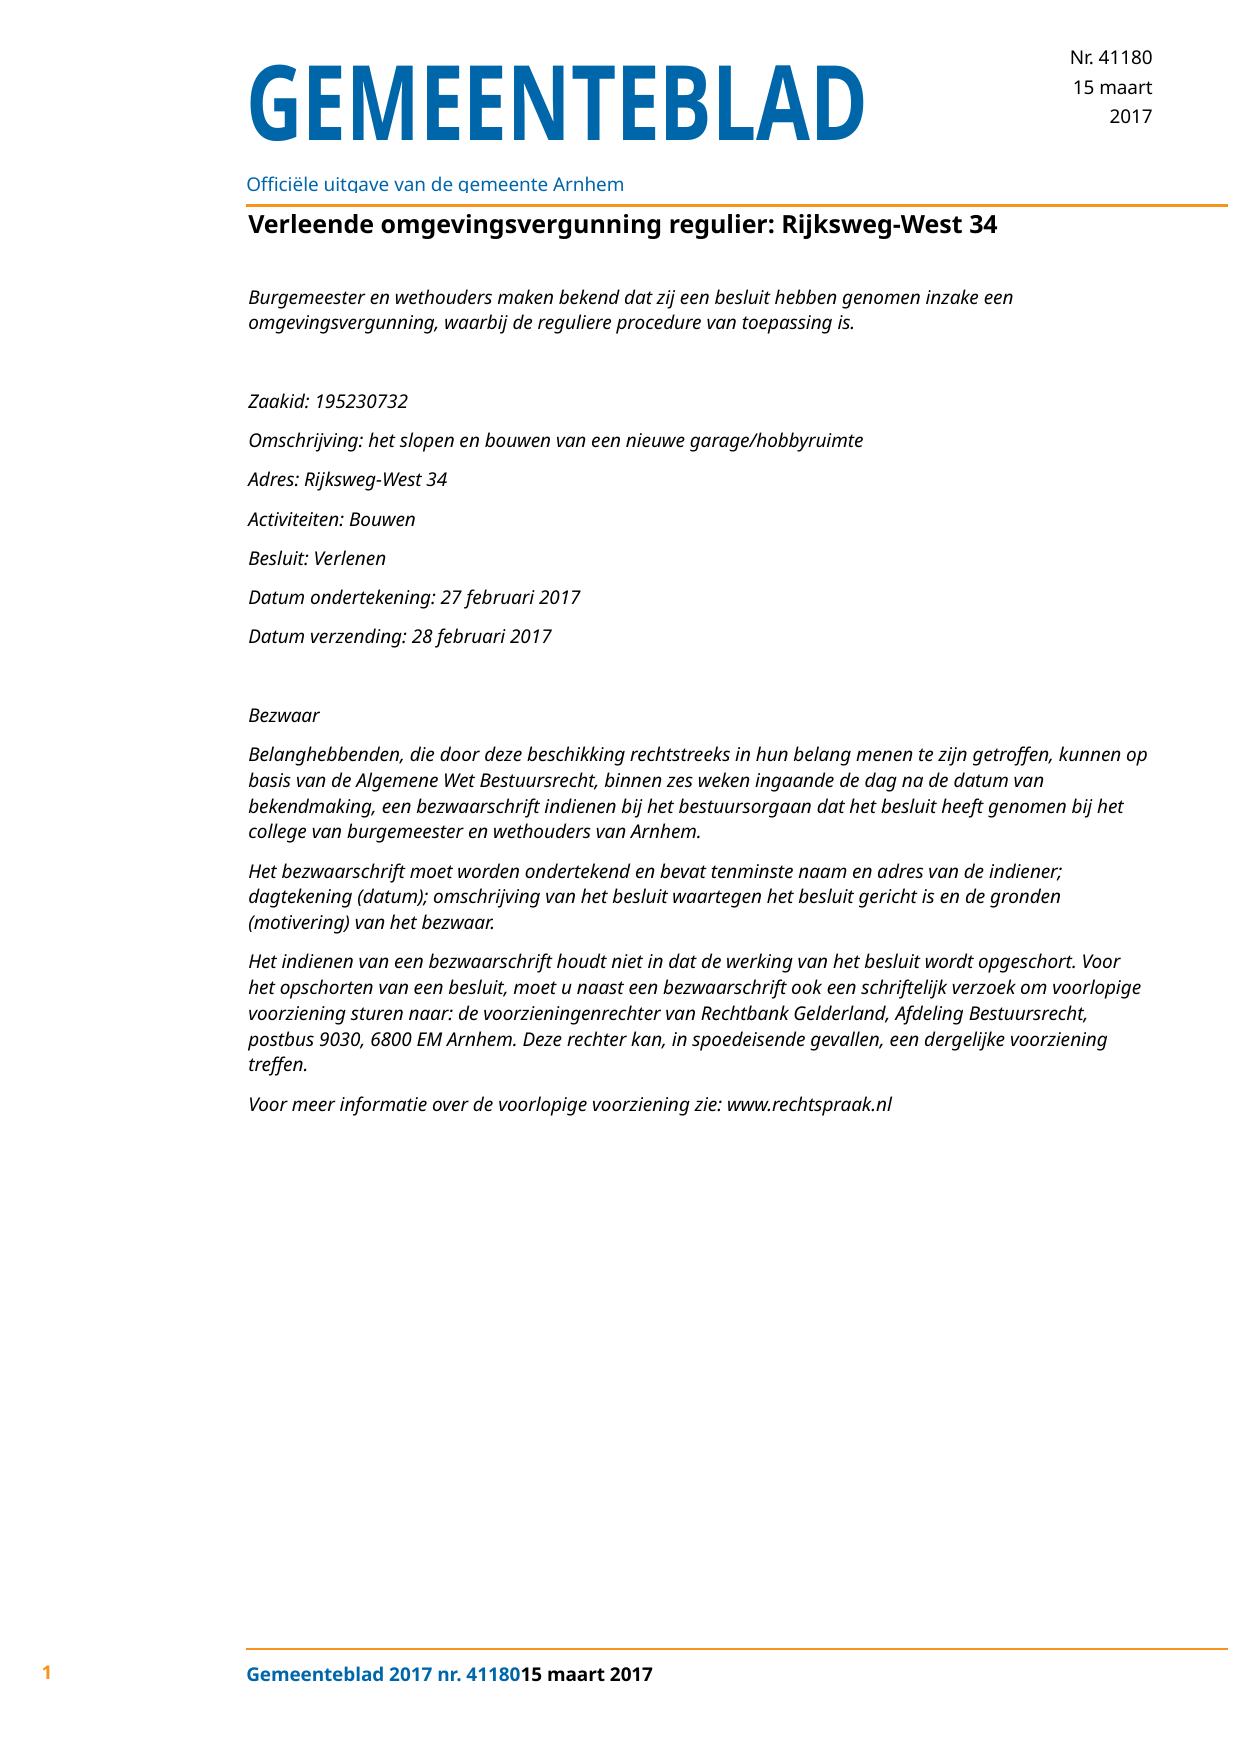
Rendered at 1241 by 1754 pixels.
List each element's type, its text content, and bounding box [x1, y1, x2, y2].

text Voor meer informatie over de voorlopige voorziening zie: www.rechtspraak.nl [248, 1091, 1152, 1117]
text Bezwaar [248, 702, 1152, 728]
text Het bezwaarschrift moet worden ondertekend en bevat tenminste naam en adres van de indiener; dagtekening (datum); omschrijving van het besluit waartegen het besluit gericht is en de gronden (motivering) van het bezwaar. [248, 858, 1152, 935]
text Zaakid: 195230732 [248, 388, 1152, 414]
text Besluit: Verlenen [248, 545, 1152, 571]
text Het indienen van een bezwaarschrift houdt niet in dat de werking van het besluit wordt opgeschort. Voor het opschorten van een besluit, moet u naast een bezwaarschrift ook een schriftelijk verzoek om voorlopige voorziening sturen naar: de voorzieningenrechter van Rechtbank Gelderland, Afdeling Bestuursrecht, postbus 9030, 6800 EM Arnhem. Deze rechter kan, in spoedeisende gevallen, een dergelijke voorziening treffen. [248, 949, 1152, 1077]
text Verleende omgevingsvergunning regulier: Rijksweg-West 34 [248, 207, 1152, 241]
text Datum verzending: 28 februari 2017 [248, 624, 1152, 649]
text Belanghebbenden, die door deze beschikking rechtstreeks in hun belang menen te zijn getroffen, kunnen op basis van de Algemene Wet Bestuursrecht, binnen zes weken ingaande de dag na de datum van bekendmaking, een bezwaarschrift indienen bij het bestuursorgaan dat het besluit heeft genomen bij het college van burgemeester en wethouders van Arnhem. [248, 742, 1152, 844]
text Activiteiten: Bouwen [248, 506, 1152, 532]
text Omschrijving: het slopen en bouwen van een nieuwe garage/hobbyruimte [248, 427, 1152, 453]
text Datum ondertekening: 27 februari 2017 [248, 584, 1152, 610]
picture [41, 47, 231, 172]
text Burgemeester en wethouders maken bekend dat zij een besluit hebben genomen inzake een omgevingsvergunning, waarbij de reguliere procedure van toepassing is. [248, 284, 1152, 335]
text Adres: Rijksweg-West 34 [248, 467, 1152, 492]
